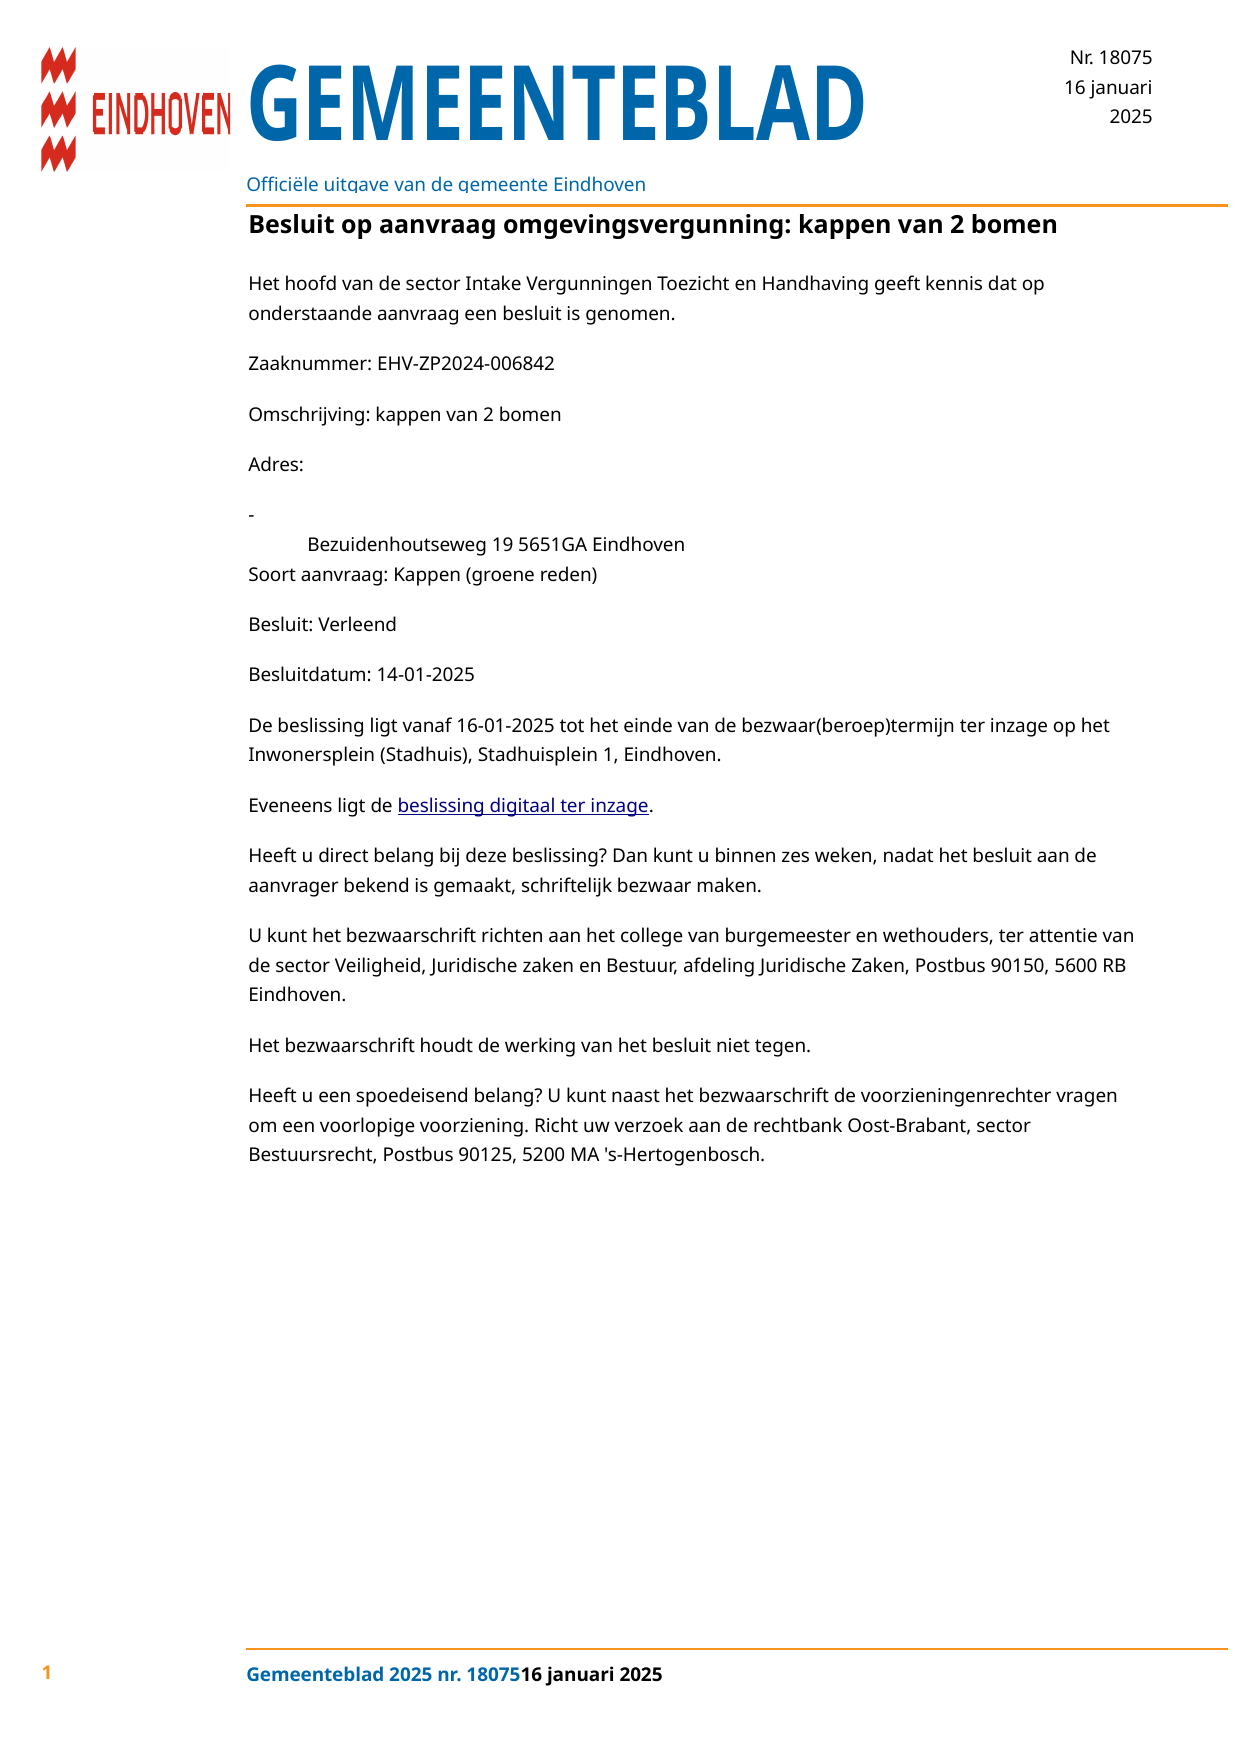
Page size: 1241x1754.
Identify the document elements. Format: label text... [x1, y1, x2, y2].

text Heeft u een spoedeisend belang? U kunt naast het bezwaarschrift de voorzieningenrechter vragen om een voorlopige voorziening. Richt uw verzoek aan de rechtbank Oost-Brabant, sector Bestuursrecht, Postbus 90125, 5200 MA 's-Hertogenbosch. [248, 1082, 1152, 1167]
text Soort aanvraag: Kappen (groene reden) [248, 561, 1152, 586]
text Heeft u direct belang bij deze beslissing? Dan kunt u binnen zes weken, nadat het besluit aan de aanvrager bekend is gemaakt, schriftelijk bezwaar maken. [248, 842, 1152, 898]
list Bezuidenhoutseweg 19 5651GA Eindhoven [248, 531, 1152, 557]
text U kunt het bezwaarschrift richten aan het college van burgemeester en wethouders, ter attentie van de sector Veiligheid, Juridische zaken en Bestuur, afdeling Juridische Zaken, Postbus 90150, 5600 RB Eindhoven. [248, 922, 1152, 1007]
text Het hoofd van de sector Intake Vergunningen Toezicht en Handhaving geeft kennis dat op onderstaande aanvraag een besluit is genomen. [248, 270, 1152, 326]
text Omschrijving: kappen van 2 bomen [248, 401, 1152, 426]
text Besluitdatum: 14-01-2025 [248, 662, 1152, 687]
text Eveneens ligt de beslissing digitaal ter inzage. [248, 792, 1152, 818]
picture [41, 47, 231, 172]
text Adres: [248, 451, 1152, 477]
text Zaaknummer: EHV-ZP2024-006842 [248, 350, 1152, 376]
text De beslissing ligt vanaf 16-01-2025 tot het einde van de bezwaar(beroep)termijn ter inzage op het Inwonersplein (Stadhuis), Stadhuisplein 1, Eindhoven. [248, 712, 1152, 767]
text Besluit: Verleend [248, 611, 1152, 637]
text Besluit op aanvraag omgevingsvergunning: kappen van 2 bomen [248, 207, 1152, 241]
text Het bezwaarschrift houdt de werking van het besluit niet tegen. [248, 1032, 1152, 1058]
